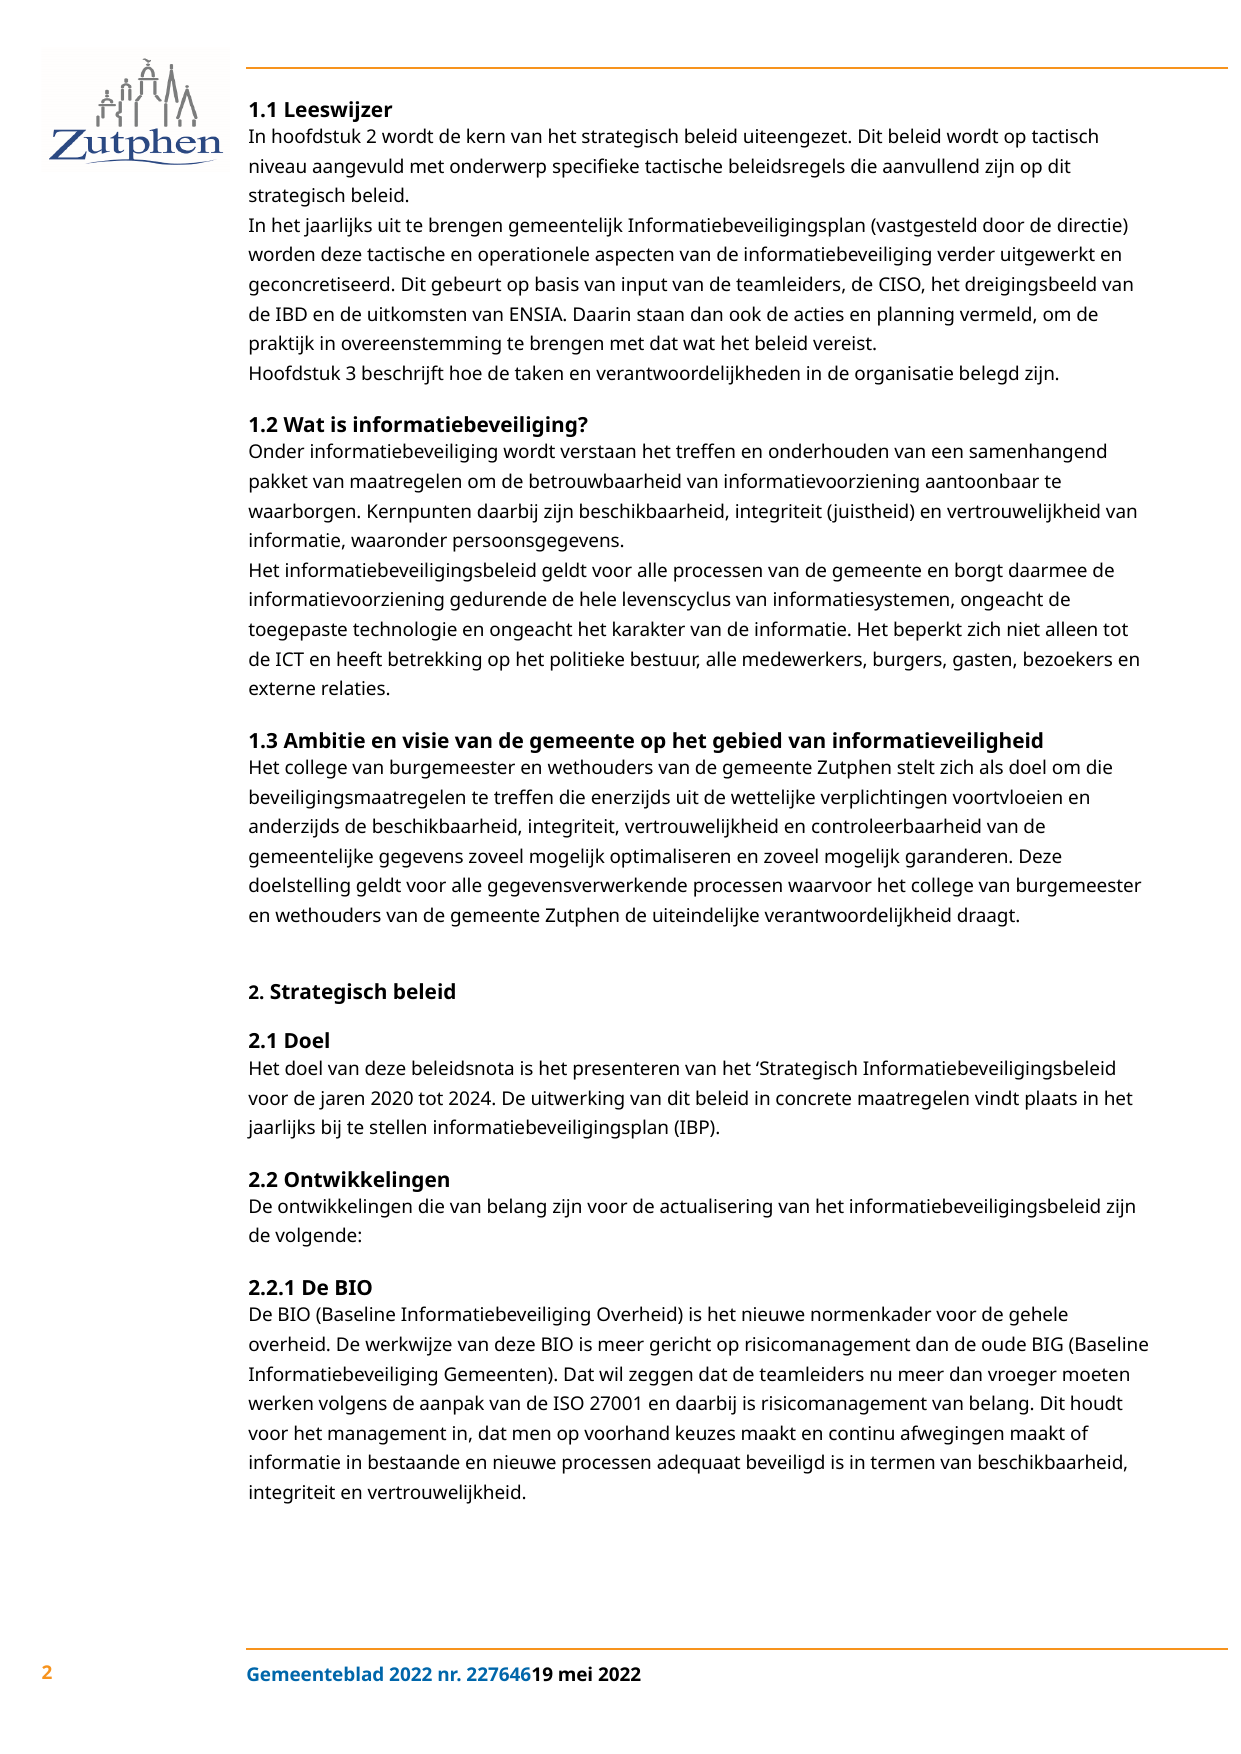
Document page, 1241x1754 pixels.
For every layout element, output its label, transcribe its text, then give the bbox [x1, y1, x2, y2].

text Het doel van deze beleidsnota is het presenteren van het ‘Strategisch Informatiebeveiligingsbeleid voor de jaren 2020 tot 2024. De uitwerking van dit beleid in concrete maatregelen vindt plaats in het jaarlijks bij te stellen informatiebeveiligingsplan (IBP). [248, 1055, 1152, 1140]
picture [41, 47, 231, 172]
text 1.1 Leeswijzer [248, 95, 1152, 123]
text Het informatiebeveiligingsbeleid geldt voor alle processen van de gemeente en borgt daarmee de informatievoorziening gedurende de hele levenscyclus van informatiesystemen, ongeacht de toegepaste technologie en ongeacht het karakter van de informatie. Het beperkt zich niet alleen tot de ICT en heeft betrekking op het politieke bestuur, alle medewerkers, burgers, gasten, bezoekers en externe relaties. [248, 557, 1152, 701]
text Hoofdstuk 3 beschrijft hoe de taken en verantwoordelijkheden in de organisatie belegd zijn. [248, 360, 1152, 386]
text 2.2.1 De BIO [248, 1273, 1152, 1302]
text De ontwikkelingen die van belang zijn voor de actualisering van het informatiebeveiligingsbeleid zijn de volgende: [248, 1193, 1152, 1248]
text In hoofdstuk 2 wordt de kern van het strategisch beleid uiteengezet. Dit beleid wordt op tactisch niveau aangevuld met onderwerp specifieke tactische beleidsregels die aanvullend zijn op dit strategisch beleid. [248, 123, 1152, 208]
text Onder informatiebeveiliging wordt verstaan het treffen en onderhouden van een samenhangend pakket van maatregelen om de betrouwbaarheid van informatievoorziening aantoonbaar te waarborgen. Kernpunten daarbij zijn beschikbaarheid, integriteit (juistheid) en vertrouwelijkheid van informatie, waaronder persoonsgegevens. [248, 439, 1152, 553]
text 2. Strategisch beleid [248, 977, 1152, 1006]
text Het college van burgemeester en wethouders van de gemeente Zutphen stelt zich als doel om die beveiligingsmaatregelen te treffen die enerzijds uit de wettelijke verplichtingen voortvloeien en anderzijds de beschikbaarheid, integriteit, vertrouwelijkheid en controleerbaarheid van de gemeentelijke gegevens zoveel mogelijk optimaliseren en zoveel mogelijk garanderen. Deze doelstelling geldt voor alle gegevensverwerkende processen waarvoor het college van burgemeester en wethouders van de gemeente Zutphen de uiteindelijke verantwoordelijkheid draagt. [248, 754, 1152, 928]
text 2.1 Doel [248, 1027, 1152, 1055]
text De BIO (Baseline Informatiebeveiliging Overheid) is het nieuwe normenkader voor de gehele overheid. De werkwijze van deze BIO is meer gericht op risicomanagement dan de oude BIG (Baseline Informatiebeveiliging Gemeenten). Dat wil zeggen dat de teamleiders nu meer dan vroeger moeten werken volgens de aanpak van de ISO 27001 en daarbij is risicomanagement van belang. Dit houdt voor het management in, dat men op voorhand keuzes maakt en continu afwegingen maakt of informatie in bestaande en nieuwe processen adequaat beveiligd is in termen van beschikbaarheid, integriteit en vertrouwelijkheid. [248, 1302, 1152, 1505]
text 2.2 Ontwikkelingen [248, 1165, 1152, 1193]
text 1.2 Wat is informatiebeveiliging? [248, 410, 1152, 439]
text In het jaarlijks uit te brengen gemeentelijk Informatiebeveiligingsplan (vastgesteld door de directie) worden deze tactische en operationele aspecten van de informatiebeveiliging verder uitgewerkt en geconcretiseerd. Dit gebeurt op basis van input van de teamleiders, de CISO, het dreigingsbeeld van de IBD en de uitkomsten van ENSIA. Daarin staan dan ook de acties en planning vermeld, om de praktijk in overeenstemming te brengen met dat wat het beleid vereist. [248, 212, 1152, 356]
text 1.3 Ambitie en visie van de gemeente op het gebied van informatieveiligheid [248, 726, 1152, 754]
